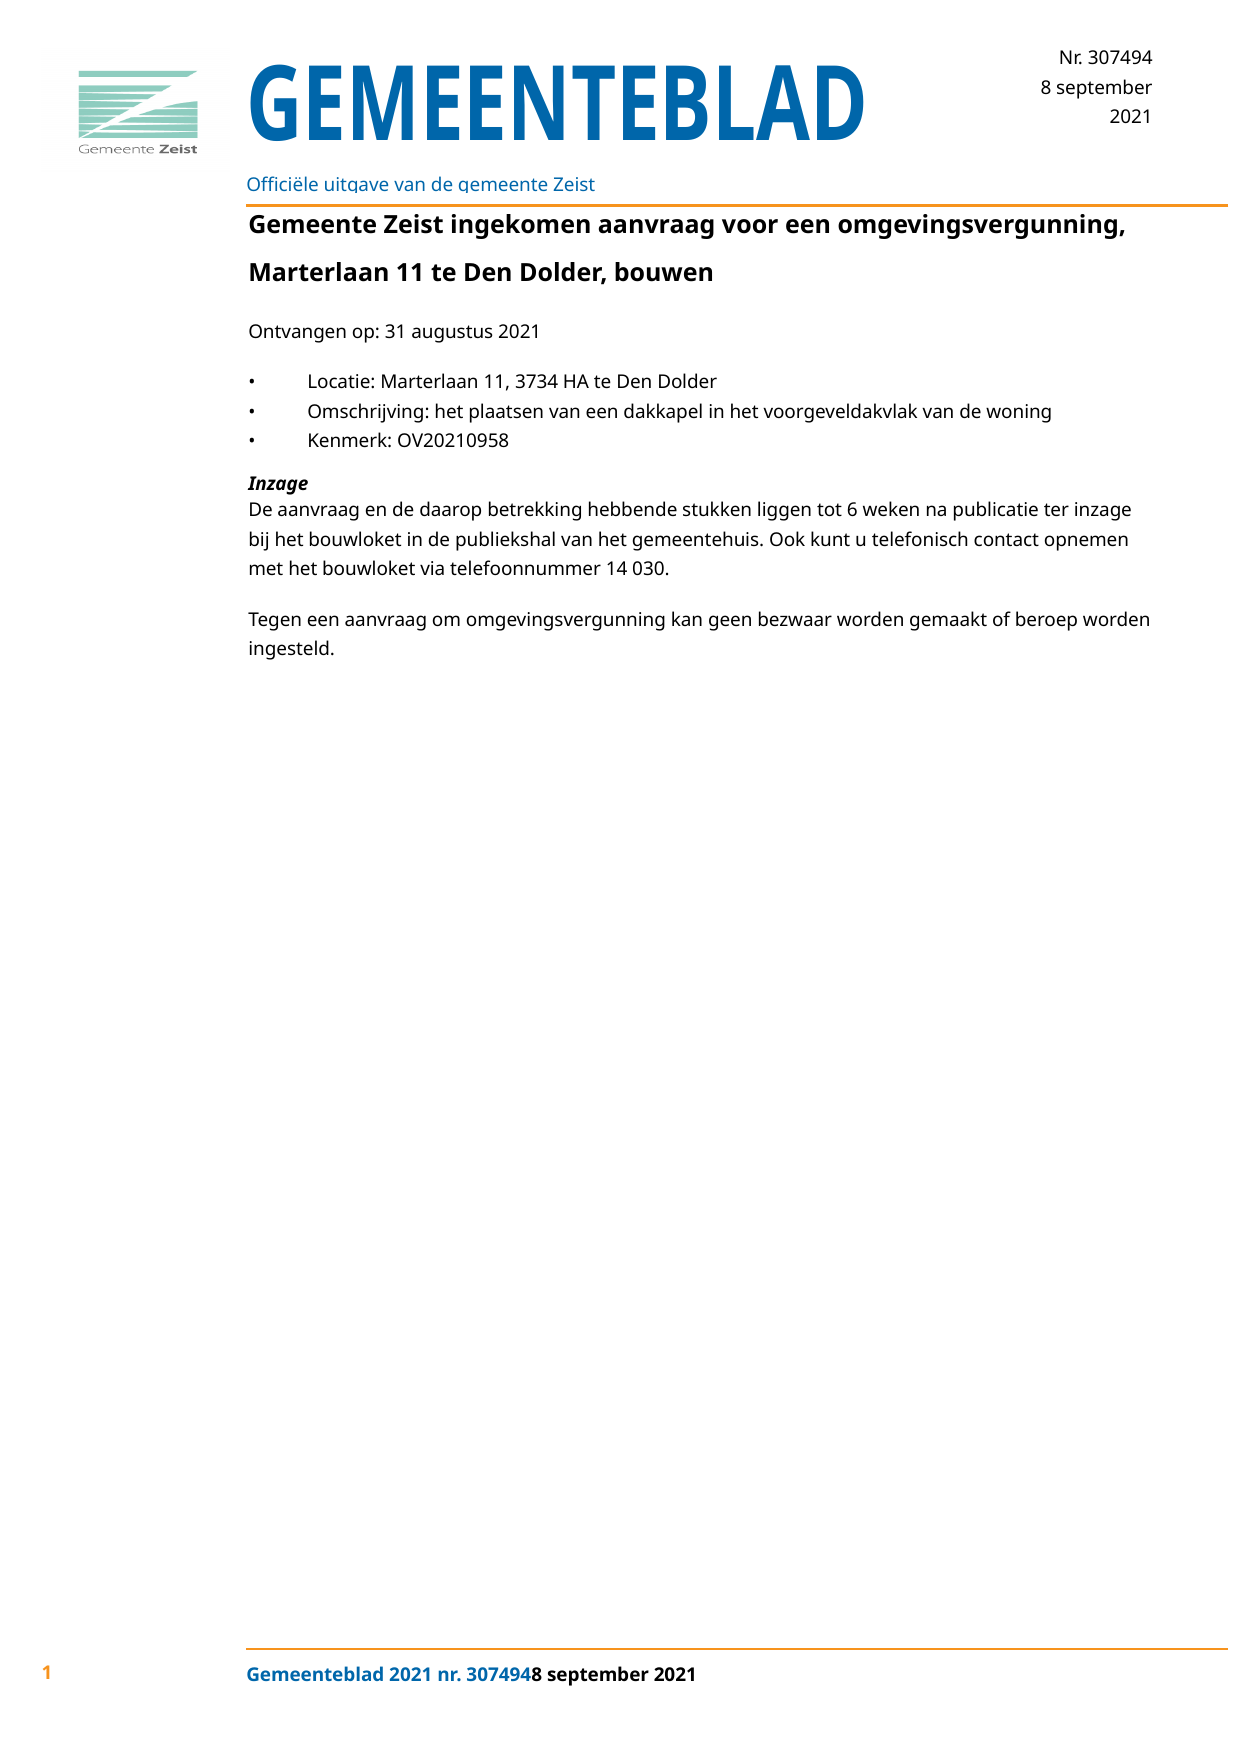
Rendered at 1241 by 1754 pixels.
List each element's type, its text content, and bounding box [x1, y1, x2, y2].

list Locatie: Marterlaan 11, 3734 HA te Den Dolder [248, 368, 1152, 394]
text Ontvangen op: 31 augustus 2021 [248, 318, 1152, 344]
text Inzage [248, 471, 1152, 496]
list Kenmerk: OV20210958 [248, 427, 1152, 453]
text De aanvraag en de daarop betrekking hebbende stukken liggen tot 6 weken na publicatie ter inzage bij het bouwloket in de publiekshal van het gemeentehuis. Ook kunt u telefonisch contact opnemen met het bouwloket via telefoonnummer 14 030. [248, 496, 1152, 581]
text Tegen een aanvraag om omgevingsvergunning kan geen bezwaar worden gemaakt of beroep worden ingesteld. [248, 606, 1152, 661]
picture [41, 47, 231, 172]
text Gemeente Zeist ingekomen aanvraag voor een omgevingsvergunning, Marterlaan 11 te Den Dolder, bouwen [248, 207, 1152, 288]
list Omschrijving: het plaatsen van een dakkapel in het voorgeveldakvlak van de woning [248, 398, 1152, 424]
